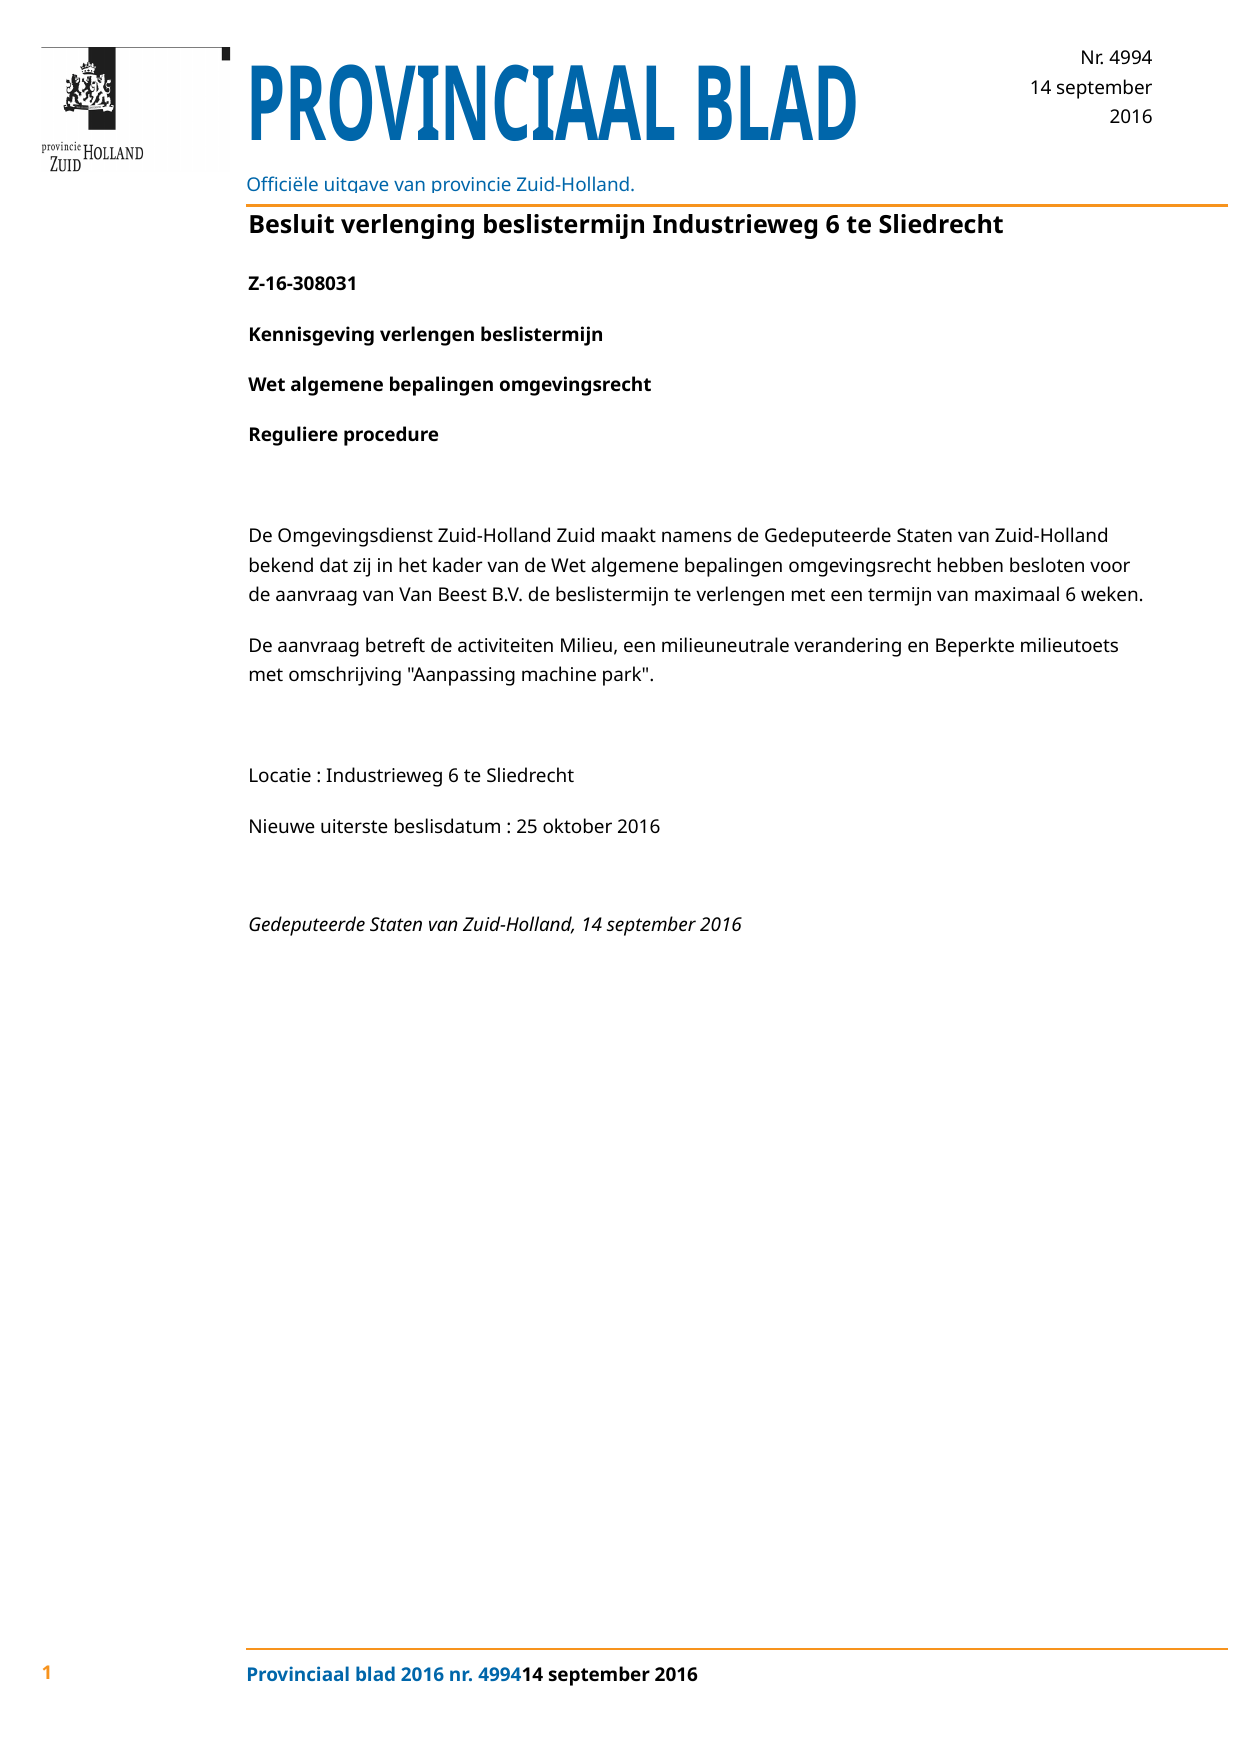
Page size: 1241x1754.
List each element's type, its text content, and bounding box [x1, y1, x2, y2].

text De aanvraag betreft de activiteiten Milieu, een milieuneutrale verandering en Beperkte milieutoets met omschrijving "Aanpassing machine park". [248, 632, 1152, 687]
text Gedeputeerde Staten van Zuid-Holland, 14 september 2016 [248, 911, 1152, 937]
text Locatie : Industrieweg 6 te Sliedrecht [248, 762, 1152, 788]
text Kennisgeving verlengen beslistermijn [248, 321, 1152, 346]
text Besluit verlenging beslistermijn Industrieweg 6 te Sliedrecht [248, 207, 1152, 241]
text Z-16-308031 [248, 270, 1152, 296]
text De Omgevingsdienst Zuid-Holland Zuid maakt namens de Gedeputeerde Staten van Zuid-Holland bekend dat zij in het kader van de Wet algemene bepalingen omgevingsrecht hebben besloten voor de aanvraag van Van Beest B.V. de beslistermijn te verlengen met een termijn van maximaal 6 weken. [248, 522, 1152, 607]
text Wet algemene bepalingen omgevingsrecht [248, 371, 1152, 397]
text Reguliere procedure [248, 422, 1152, 447]
picture [41, 47, 231, 172]
text Nieuwe uiterste beslisdatum : 25 oktober 2016 [248, 813, 1152, 838]
